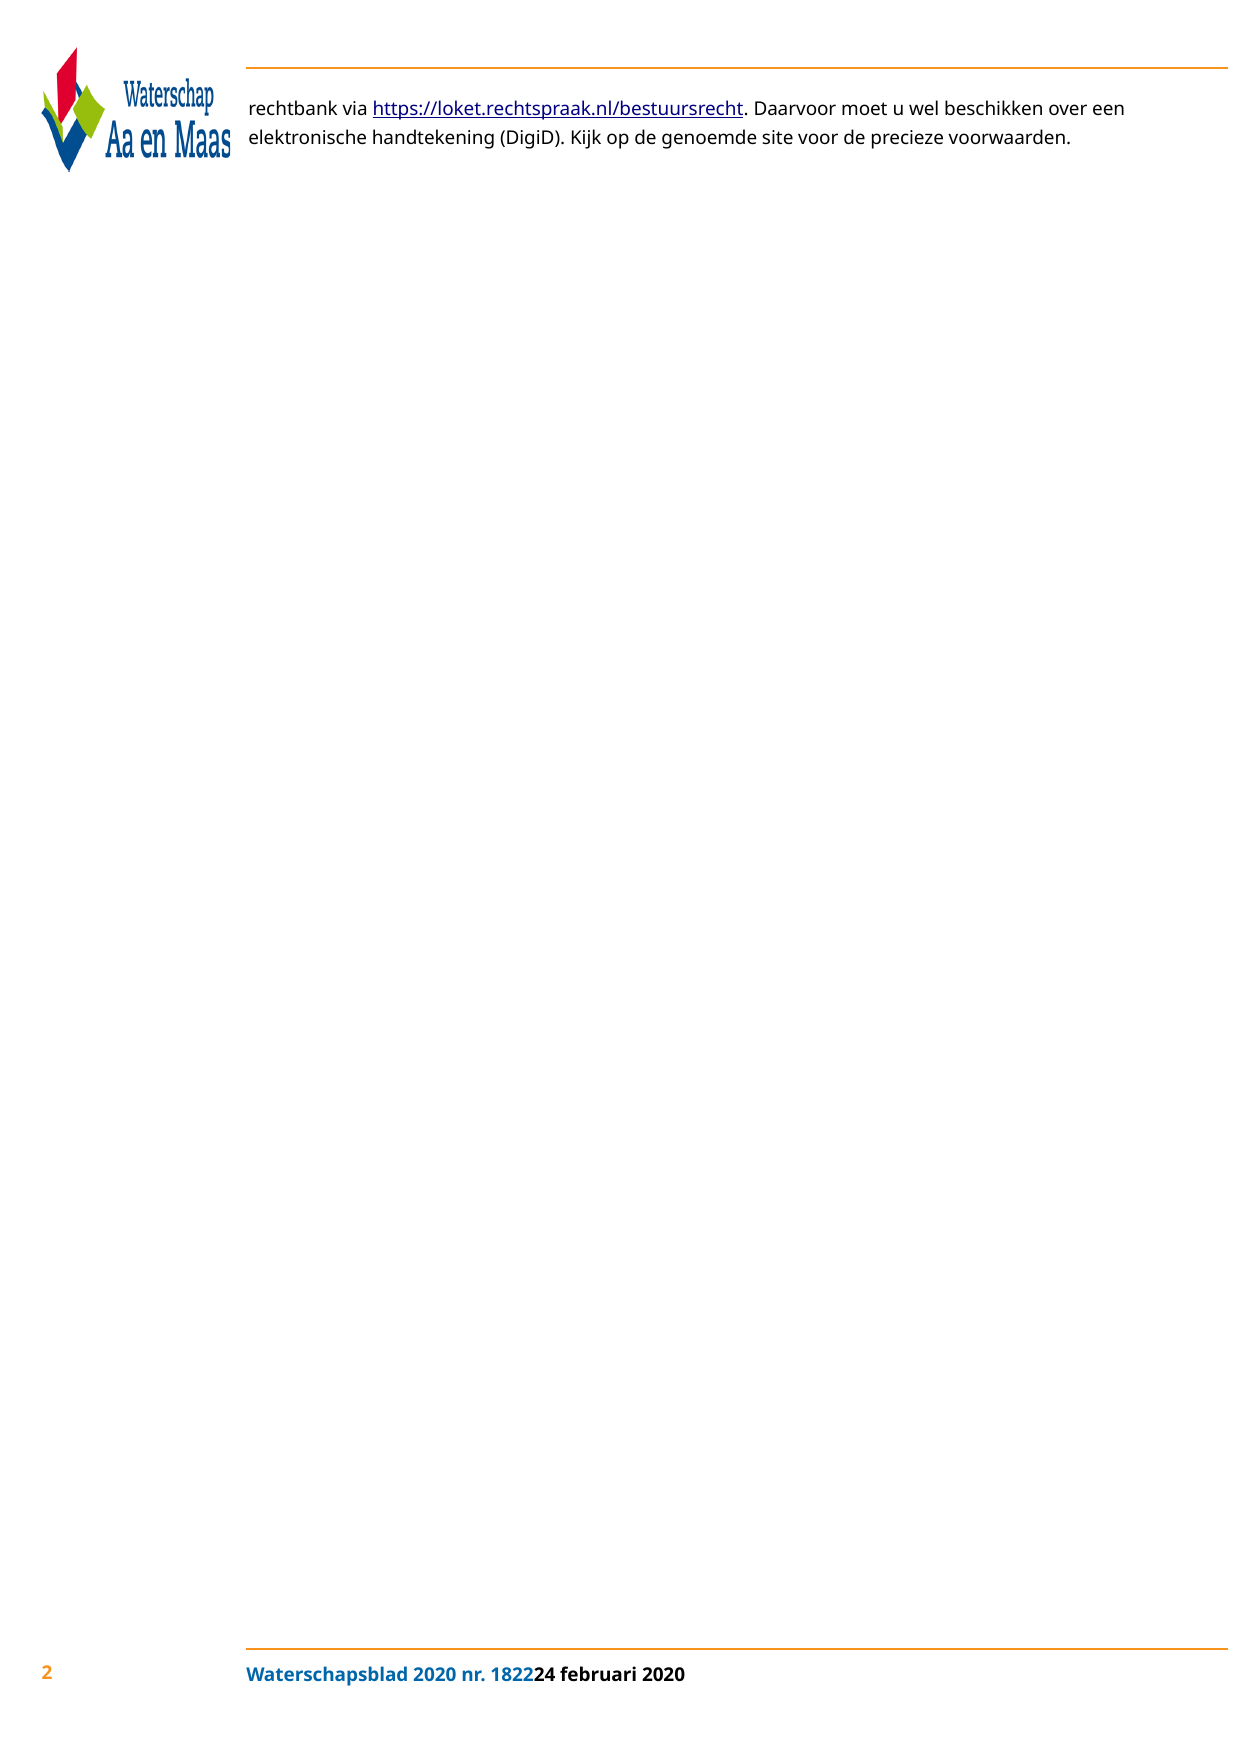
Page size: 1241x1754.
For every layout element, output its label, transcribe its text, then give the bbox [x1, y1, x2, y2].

text rechtbank via https://loket.rechtspraak.nl/bestuursrecht. Daarvoor moet u wel beschikken over een elektronische handtekening (DigiD). Kijk op de genoemde site voor de precieze voorwaarden. [248, 95, 1152, 150]
picture [41, 47, 231, 172]
